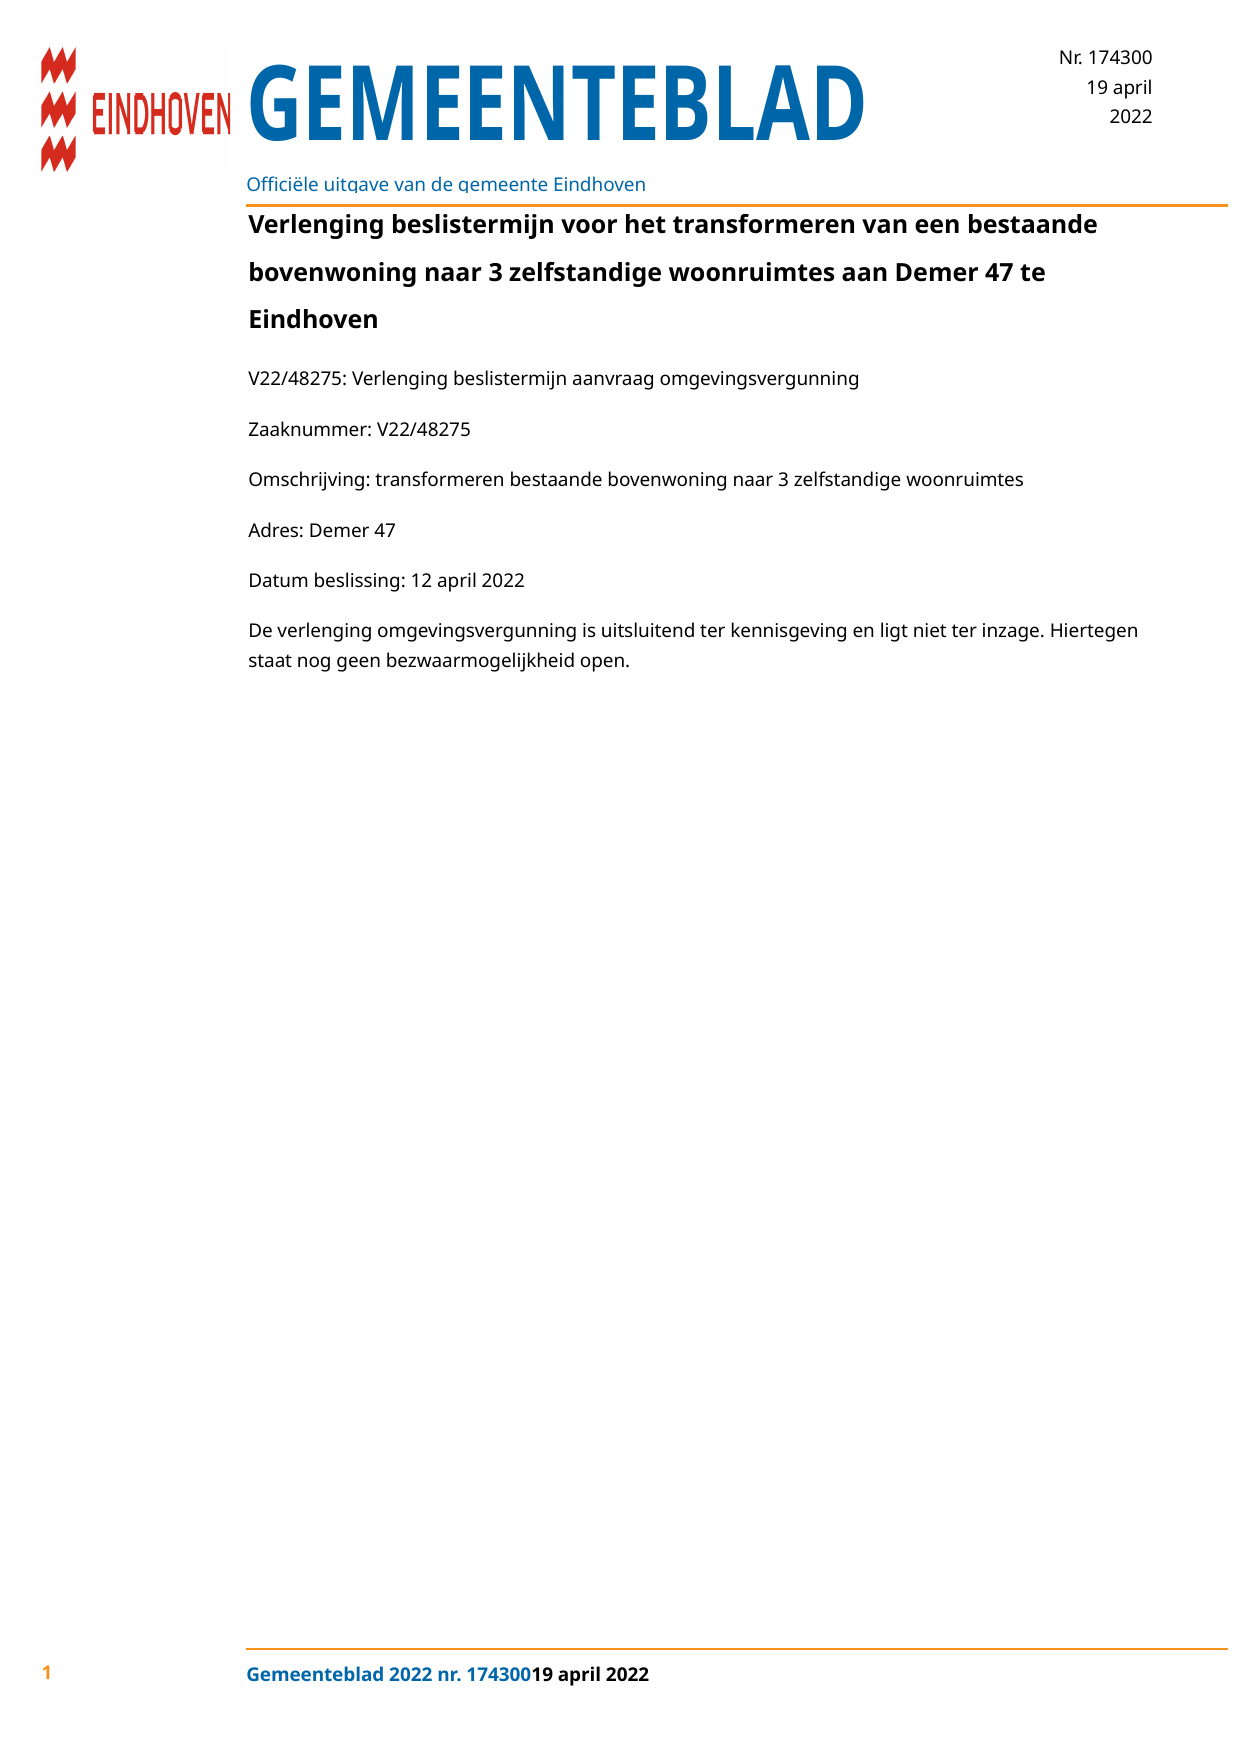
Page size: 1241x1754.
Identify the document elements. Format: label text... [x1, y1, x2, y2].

text Adres: Demer 47 [248, 517, 1152, 542]
text Verlenging beslistermijn voor het transformeren van een bestaande bovenwoning naar 3 zelfstandige woonruimtes aan Demer 47 te Eindhoven [248, 207, 1152, 336]
text De verlenging omgevingsvergunning is uitsluitend ter kennisgeving en ligt niet ter inzage. Hiertegen staat nog geen bezwaarmogelijkheid open. [248, 618, 1152, 673]
text Datum beslissing: 12 april 2022 [248, 567, 1152, 593]
text Omschrijving: transformeren bestaande bovenwoning naar 3 zelfstandige woonruimtes [248, 466, 1152, 492]
text Zaaknummer: V22/48275 [248, 416, 1152, 442]
text V22/48275: Verlenging beslistermijn aanvraag omgevingsvergunning [248, 366, 1152, 391]
picture [41, 47, 231, 172]
